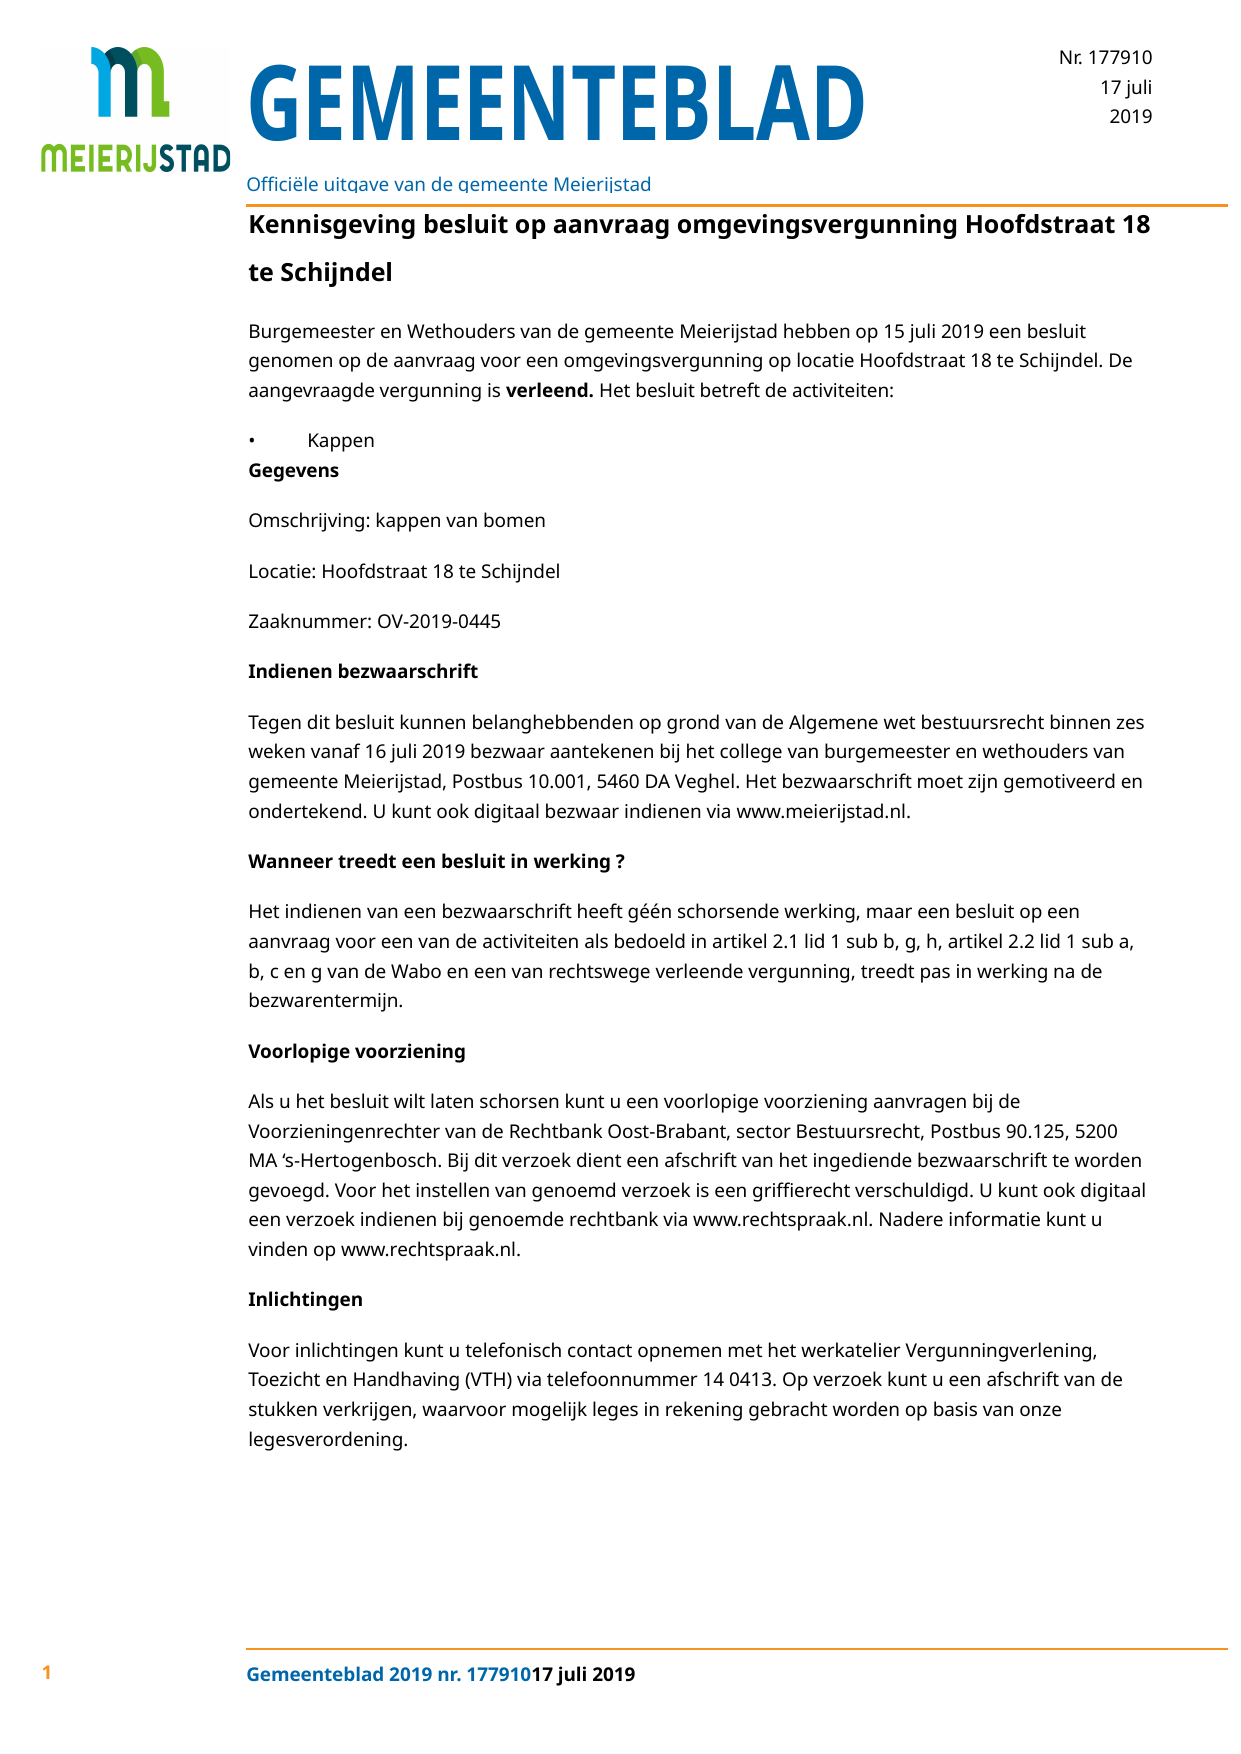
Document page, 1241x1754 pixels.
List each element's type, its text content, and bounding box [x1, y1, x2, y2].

text Zaaknummer: OV-2019-0445 [248, 608, 1152, 634]
text Wanneer treedt een besluit in werking ? [248, 848, 1152, 874]
text Voor inlichtingen kunt u telefonisch contact opnemen met het werkatelier Vergunningverlening, Toezicht en Handhaving (VTH) via telefoonnummer 14 0413. Op verzoek kunt u een afschrift van de stukken verkrijgen, waarvoor mogelijk leges in rekening gebracht worden op basis van onze legesverordening. [248, 1337, 1152, 1452]
text Gegevens [248, 457, 1152, 483]
text Als u het besluit wilt laten schorsen kunt u een voorlopige voorziening aanvragen bij de Voorzieningenrechter van de Rechtbank Oost-Brabant, sector Bestuursrecht, Postbus 90.125, 5200 MA ‘s-Hertogenbosch. Bij dit verzoek dient een afschrift van het ingediende bezwaarschrift te worden gevoegd. Voor het instellen van genoemd verzoek is een griffierecht verschuldigd. U kunt ook digitaal een verzoek indienen bij genoemde rechtbank via www.rechtspraak.nl. Nadere informatie kunt u vinden op www.rechtspraak.nl. [248, 1088, 1152, 1262]
text Voorlopige voorziening [248, 1038, 1152, 1064]
text Burgemeester en Wethouders van de gemeente Meierijstad hebben op 15 juli 2019 een besluit genomen op de aanvraag voor een omgevingsvergunning op locatie Hoofdstraat 18 te Schijndel. De aangevraagde vergunning is verleend. Het besluit betreft de activiteiten: [248, 318, 1152, 403]
text Locatie: Hoofdstraat 18 te Schijndel [248, 558, 1152, 584]
text Kennisgeving besluit op aanvraag omgevingsvergunning Hoofdstraat 18 te Schijndel [248, 207, 1152, 288]
text Tegen dit besluit kunnen belanghebbenden op grond van de Algemene wet bestuursrecht binnen zes weken vanaf 16 juli 2019 bezwaar aantekenen bij het college van burgemeester en wethouders van gemeente Meierijstad, Postbus 10.001, 5460 DA Veghel. Het bezwaarschrift moet zijn gemotiveerd en ondertekend. U kunt ook digitaal bezwaar indienen via www.meierijstad.nl. [248, 709, 1152, 824]
text Omschrijving: kappen van bomen [248, 507, 1152, 533]
text Het indienen van een bezwaarschrift heeft géén schorsende werking, maar een besluit op een aanvraag voor een van de activiteiten als bedoeld in artikel 2.1 lid 1 sub b, g, h, artikel 2.2 lid 1 sub a, b, c en g van de Wabo en een van rechtswege verleende vergunning, treedt pas in werking na de bezwarentermijn. [248, 899, 1152, 1013]
picture [41, 47, 231, 172]
list Kappen [248, 427, 1152, 453]
text Inlichtingen [248, 1287, 1152, 1312]
text Indienen bezwaarschrift [248, 659, 1152, 684]
